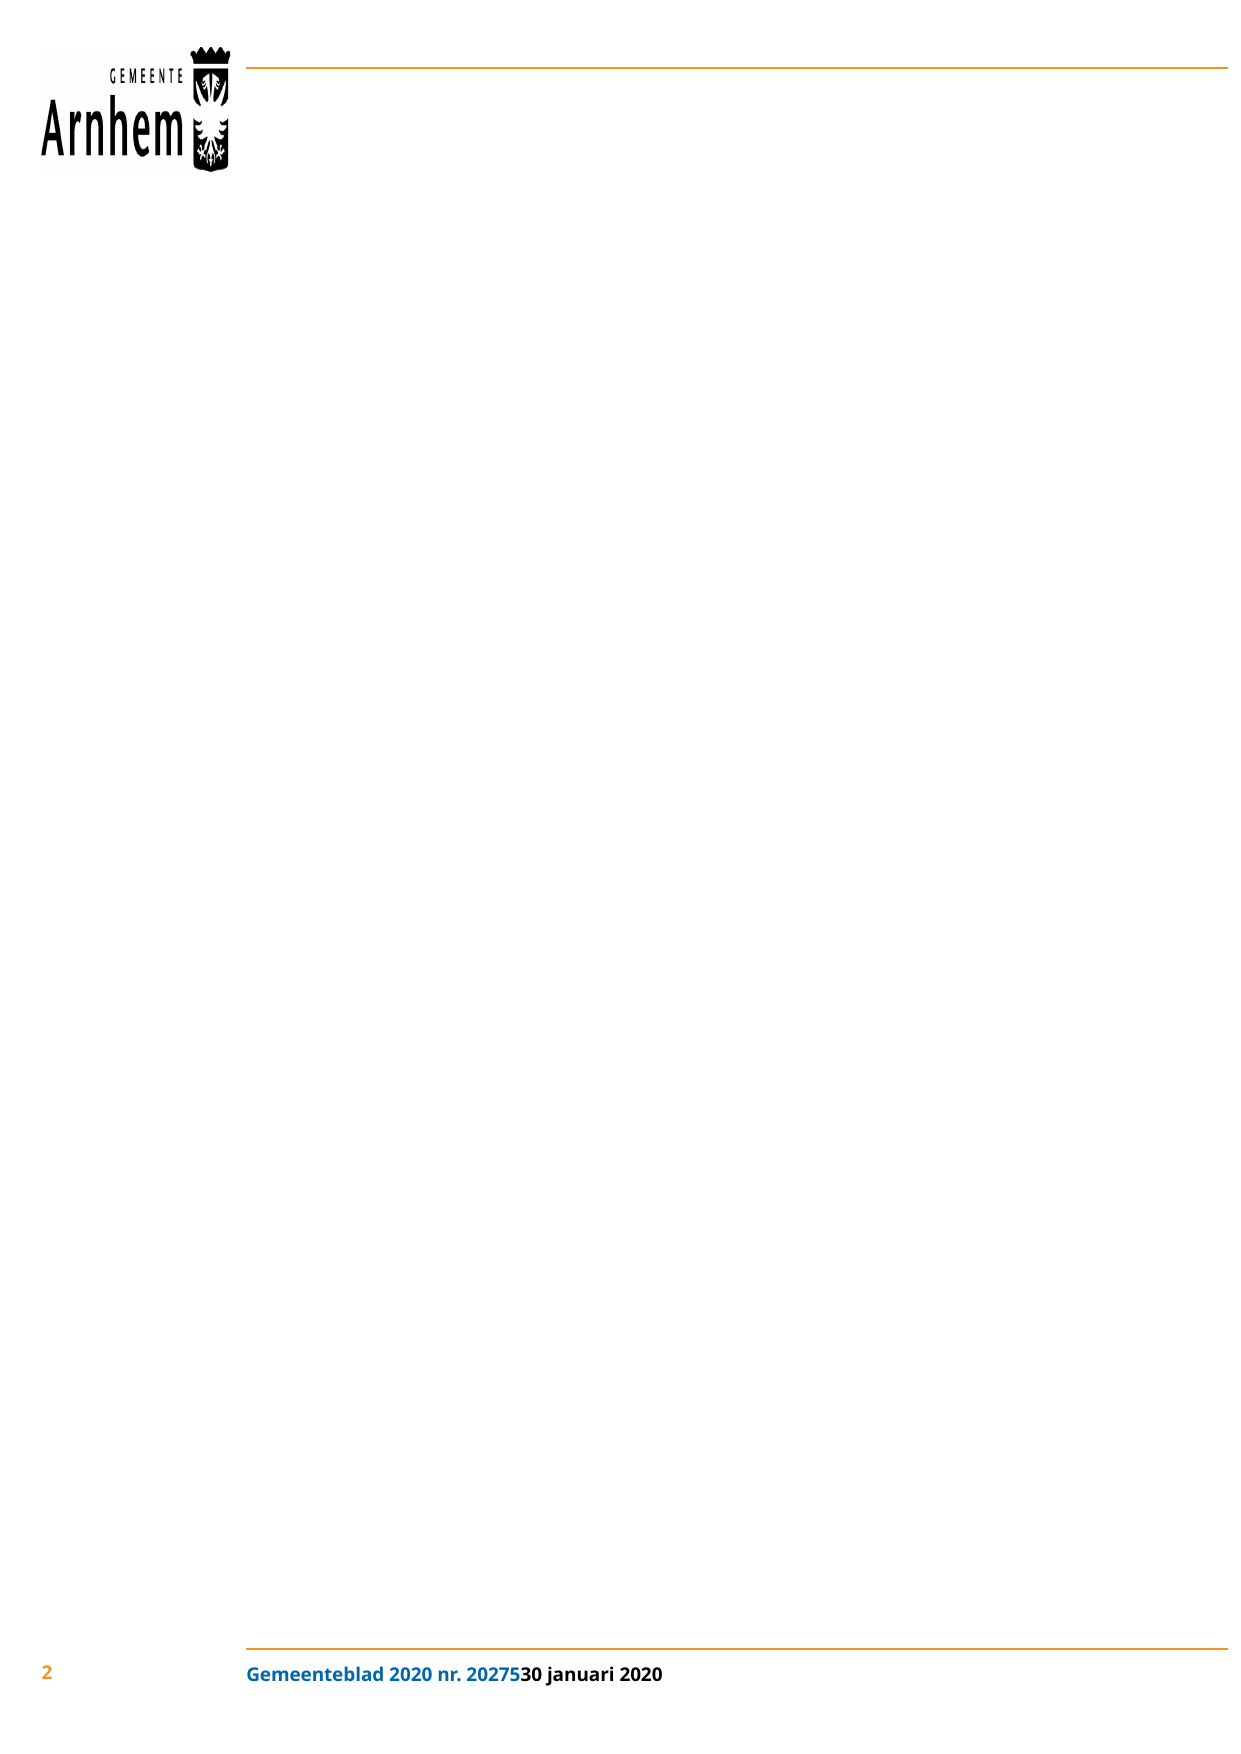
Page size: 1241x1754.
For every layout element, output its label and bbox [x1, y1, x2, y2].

picture [41, 47, 231, 172]
